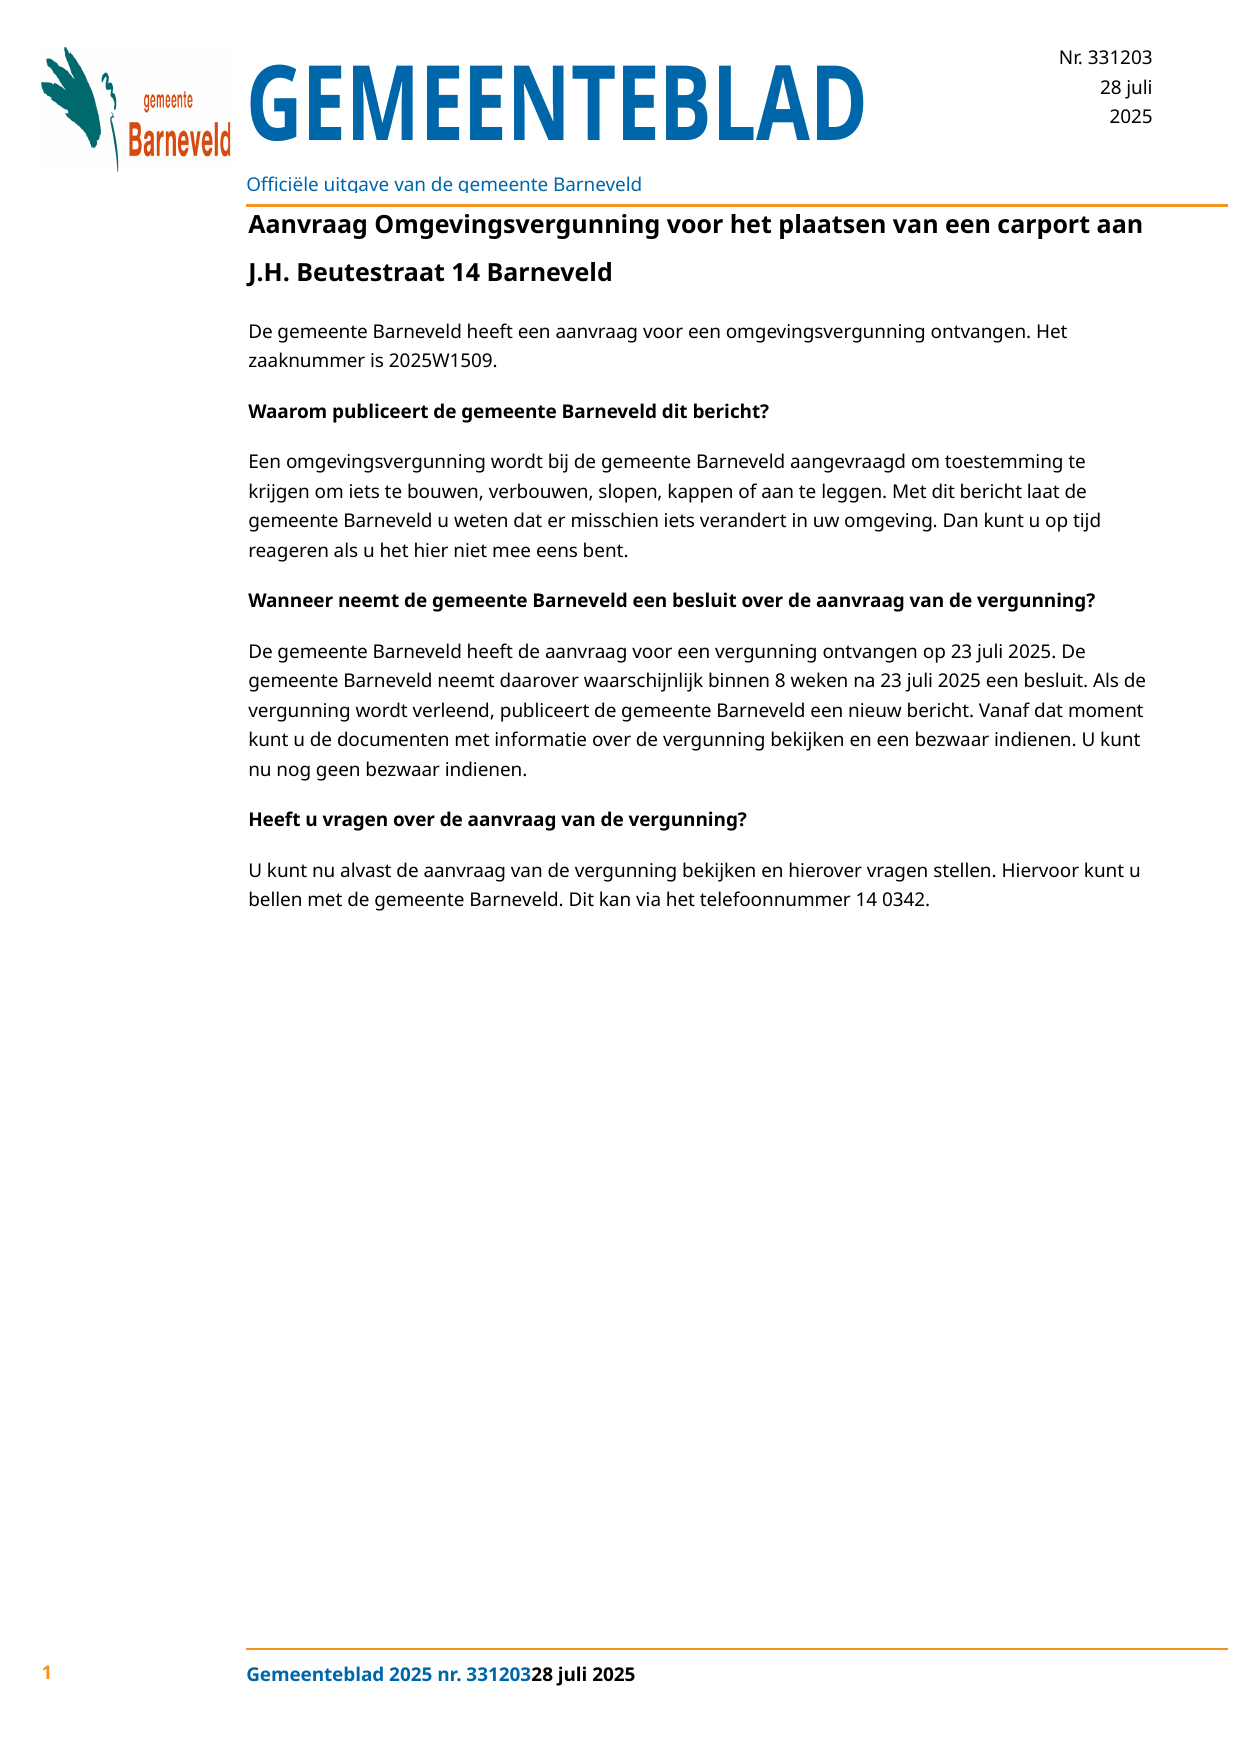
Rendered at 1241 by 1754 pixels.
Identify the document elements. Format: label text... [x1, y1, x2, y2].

text De gemeente Barneveld heeft een aanvraag voor een omgevingsvergunning ontvangen. Het zaaknummer is 2025W1509. [248, 318, 1152, 373]
text Heeft u vragen over de aanvraag van de vergunning? [248, 807, 1152, 832]
text De gemeente Barneveld heeft de aanvraag voor een vergunning ontvangen op 23 juli 2025. De gemeente Barneveld neemt daarover waarschijnlijk binnen 8 weken na 23 juli 2025 een besluit. Als de vergunning wordt verleend, publiceert de gemeente Barneveld een nieuw bericht. Vanaf dat moment kunt u de documenten met informatie over de vergunning bekijken en een bezwaar indienen. U kunt nu nog geen bezwaar indienen. [248, 638, 1152, 782]
text Een omgevingsvergunning wordt bij de gemeente Barneveld aangevraagd om toestemming te krijgen om iets te bouwen, verbouwen, slopen, kappen of aan te leggen. Met dit bericht laat de gemeente Barneveld u weten dat er misschien iets verandert in uw omgeving. Dan kunt u op tijd reageren als u het hier niet mee eens bent. [248, 448, 1152, 563]
text U kunt nu alvast de aanvraag van de vergunning bekijken en hierover vragen stellen. Hiervoor kunt u bellen met de gemeente Barneveld. Dit kan via het telefoonnummer 14 0342. [248, 857, 1152, 912]
text Wanneer neemt de gemeente Barneveld een besluit over de aanvraag van de vergunning? [248, 587, 1152, 613]
picture [41, 47, 231, 172]
text Aanvraag Omgevingsvergunning voor het plaatsen van een carport aan J.H. Beutestraat 14 Barneveld [248, 207, 1152, 288]
text Waarom publiceert de gemeente Barneveld dit bericht? [248, 398, 1152, 424]
